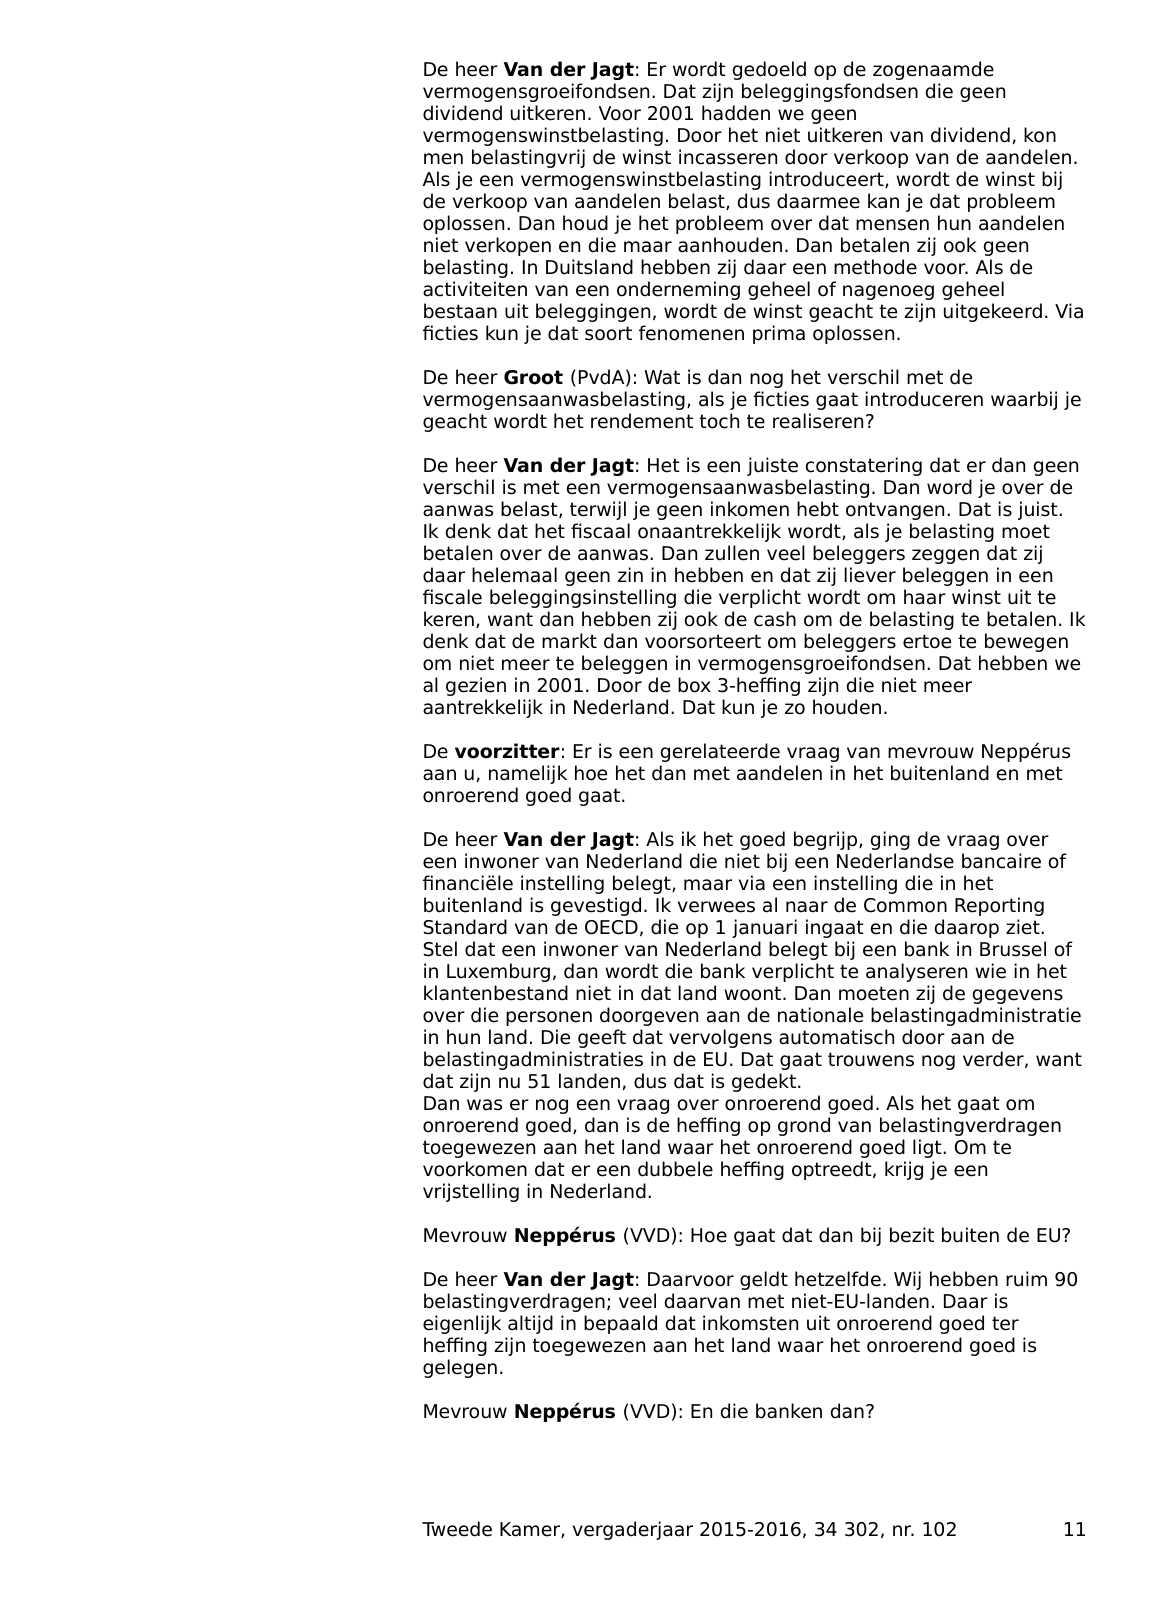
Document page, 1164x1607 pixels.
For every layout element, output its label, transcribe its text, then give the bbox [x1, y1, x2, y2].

text De heer Van der Jagt: Daarvoor geldt hetzelfde. Wij hebben ruim 90 belastingverdragen; veel daarvan met niet-EU-landen. Daar is eigenlijk altijd in bepaald dat inkomsten uit onroerend goed ter heffing zijn toegewezen aan het land waar het onroerend goed is gelegen. [422, 1269, 1087, 1379]
text De heer Groot (PvdA): Wat is dan nog het verschil met de vermogensaanwasbelasting, als je ficties gaat introduceren waarbij je geacht wordt het rendement toch te realiseren? [422, 367, 1087, 433]
text De heer Van der Jagt: Er wordt gedoeld op de zogenaamde vermogensgroeifondsen. Dat zijn beleggingsfondsen die geen dividend uitkeren. Voor 2001 hadden we geen vermogenswinstbelasting. Door het niet uitkeren van dividend, kon men belastingvrij de winst incasseren door verkoop van de aandelen. Als je een vermogenswinstbelasting introduceert, wordt de winst bij de verkoop van aandelen belast, dus daarmee kan je dat probleem oplossen. Dan houd je het probleem over dat mensen hun aandelen niet verkopen en die maar aanhouden. Dan betalen zij ook geen belasting. In Duitsland hebben zij daar een methode voor. Als de activiteiten van een onderneming geheel of nagenoeg geheel bestaan uit beleggingen, wordt de winst geacht te zijn uitgekeerd. Via ficties kun je dat soort fenomenen prima oplossen. [422, 59, 1087, 345]
text De heer Van der Jagt: Het is een juiste constatering dat er dan geen verschil is met een vermogensaanwasbelasting. Dan word je over de aanwas belast, terwijl je geen inkomen hebt ontvangen. Dat is juist. Ik denk dat het fiscaal onaantrekkelijk wordt, als je belasting moet betalen over de aanwas. Dan zullen veel beleggers zeggen dat zij daar helemaal geen zin in hebben en dat zij liever beleggen in een fiscale beleggingsinstelling die verplicht wordt om haar winst uit te keren, want dan hebben zij ook de cash om de belasting te betalen. Ik denk dat de markt dan voorsorteert om beleggers ertoe te bewegen om niet meer te beleggen in vermogensgroeifondsen. Dat hebben we al gezien in 2001. Door de box 3-heffing zijn die niet meer aantrekkelijk in Nederland. Dat kun je zo houden. [422, 455, 1087, 719]
text De heer Van der Jagt: Als ik het goed begrijp, ging de vraag over een inwoner van Nederland die niet bij een Nederlandse bancaire of financiële instelling belegt, maar via een instelling die in het buitenland is gevestigd. Ik verwees al naar de Common Reporting Standard van de OECD, die op 1 januari ingaat en die daarop ziet. Stel dat een inwoner van Nederland belegt bij een bank in Brussel of in Luxemburg, dan wordt die bank verplicht te analyseren wie in het klantenbestand niet in dat land woont. Dan moeten zij de gegevens over die personen doorgeven aan de nationale belastingadministratie in hun land. Die geeft dat vervolgens automatisch door aan de belastingadministraties in de EU. Dat gaat trouwens nog verder, want dat zijn nu 51 landen, dus dat is gedekt. [422, 829, 1087, 1093]
text Dan was er nog een vraag over onroerend goed. Als het gaat om onroerend goed, dan is de heffing op grond van belastingverdragen toegewezen aan het land waar het onroerend goed ligt. Om te voorkomen dat er een dubbele heffing optreedt, krijg je een vrijstelling in Nederland. [422, 1093, 1087, 1203]
text De voorzitter: Er is een gerelateerde vraag van mevrouw Neppérus aan u, namelijk hoe het dan met aandelen in het buitenland en met onroerend goed gaat. [422, 741, 1087, 807]
text Mevrouw Neppérus (VVD): Hoe gaat dat dan bij bezit buiten de EU? [422, 1225, 1087, 1247]
text Mevrouw Neppérus (VVD): En die banken dan? [422, 1401, 1087, 1423]
